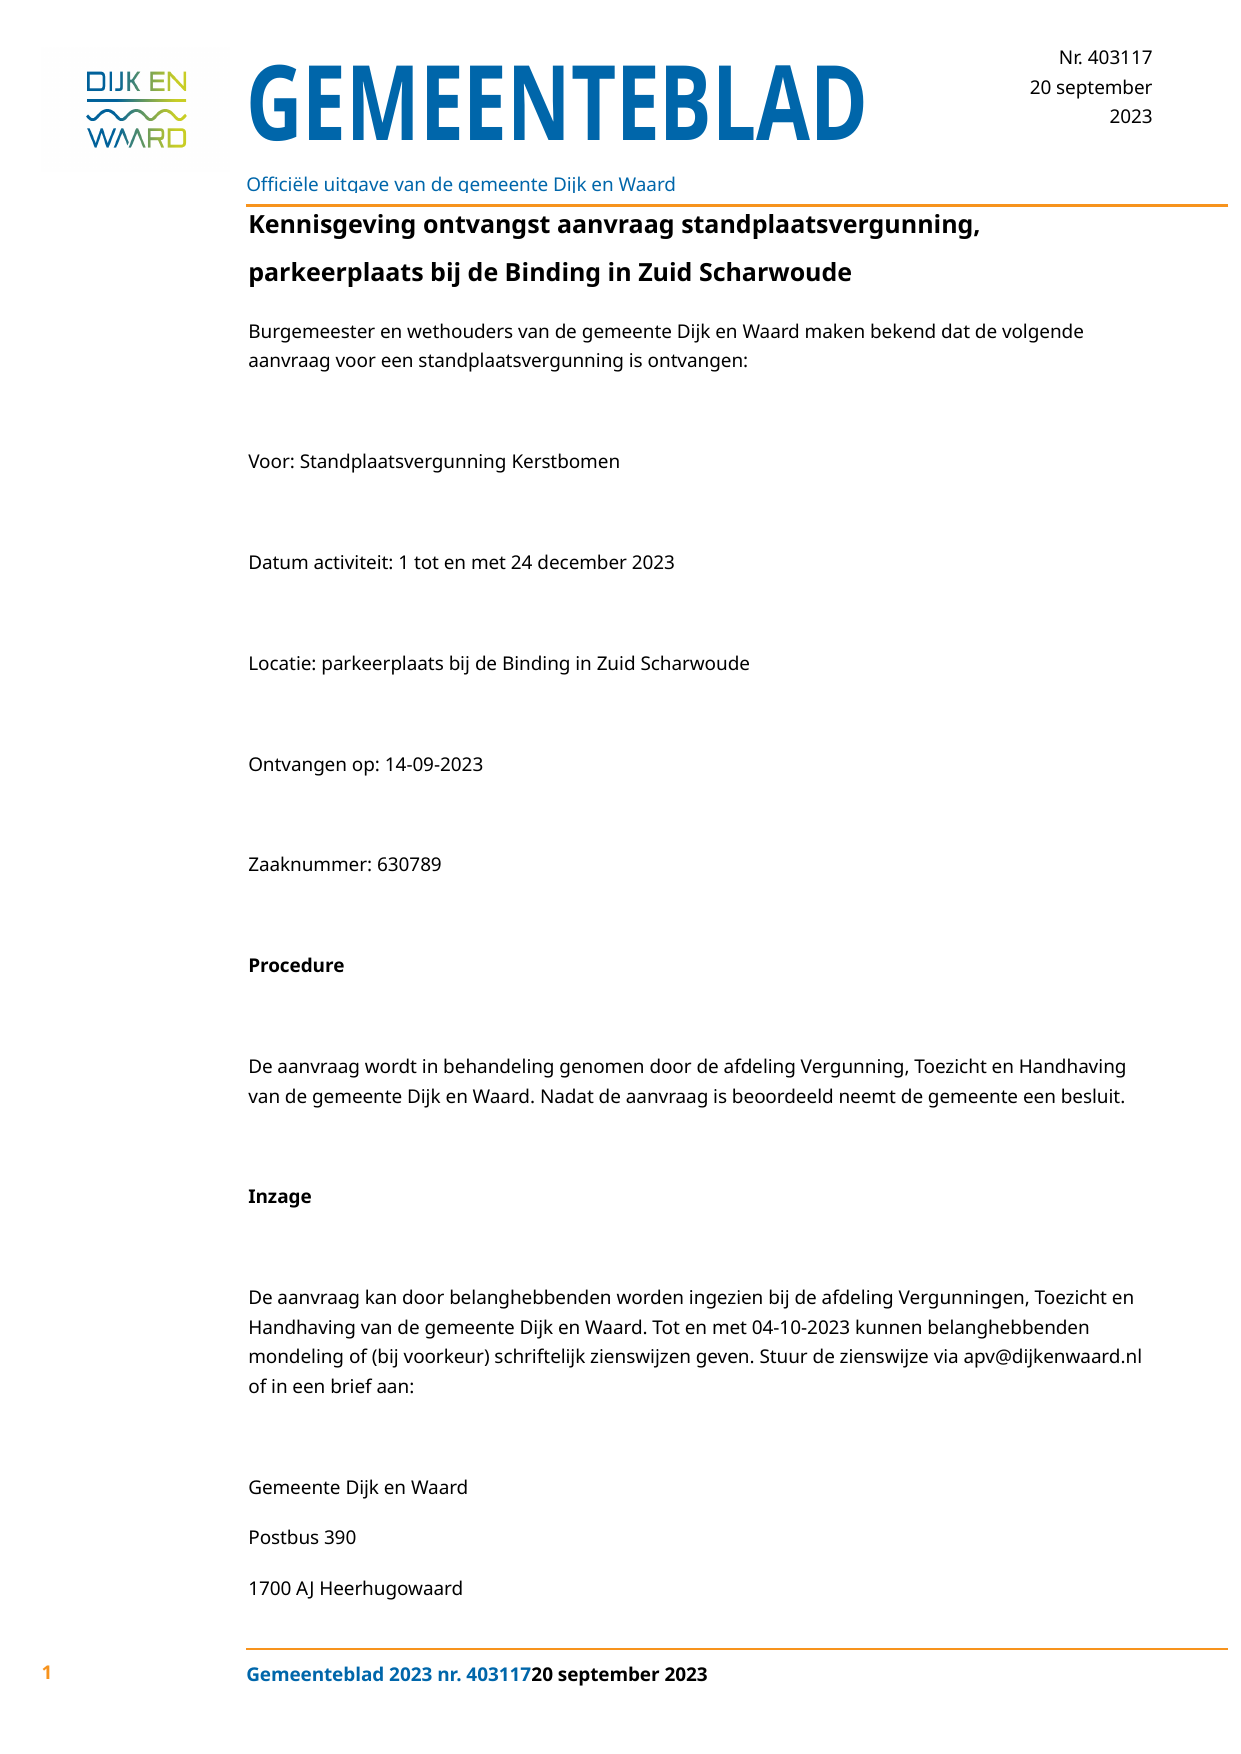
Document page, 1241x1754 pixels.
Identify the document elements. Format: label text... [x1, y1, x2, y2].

text Voor: Standplaatsvergunning Kerstbomen [248, 448, 1152, 474]
text 1700 AJ Heerhugowaard [248, 1575, 1152, 1601]
text Kennisgeving ontvangst aanvraag standplaatsvergunning, parkeerplaats bij de Binding in Zuid Scharwoude [248, 207, 1152, 288]
text De aanvraag kan door belanghebbenden worden ingezien bij de afdeling Vergunningen, Toezicht en Handhaving van de gemeente Dijk en Waard. Tot en met 04-10-2023 kunnen belanghebbenden mondeling of (bij voorkeur) schriftelijk zienswijzen geven. Stuur de zienswijze via apv@dijkenwaard.nl of in een brief aan: [248, 1284, 1152, 1399]
picture [41, 47, 231, 172]
text Procedure [248, 952, 1152, 978]
text Ontvangen op: 14-09-2023 [248, 751, 1152, 777]
text Zaaknummer: 630789 [248, 852, 1152, 877]
text Locatie: parkeerplaats bij de Binding in Zuid Scharwoude [248, 650, 1152, 676]
text Burgemeester en wethouders van de gemeente Dijk en Waard maken bekend dat de volgende aanvraag voor een standplaatsvergunning is ontvangen: [248, 318, 1152, 373]
text Gemeente Dijk en Waard [248, 1474, 1152, 1500]
text De aanvraag wordt in behandeling genomen door de afdeling Vergunning, Toezicht en Handhaving van de gemeente Dijk en Waard. Nadat de aanvraag is beoordeeld neemt de gemeente een besluit. [248, 1053, 1152, 1109]
text Inzage [248, 1184, 1152, 1209]
text Datum activiteit: 1 tot en met 24 december 2023 [248, 549, 1152, 575]
text Postbus 390 [248, 1524, 1152, 1550]
